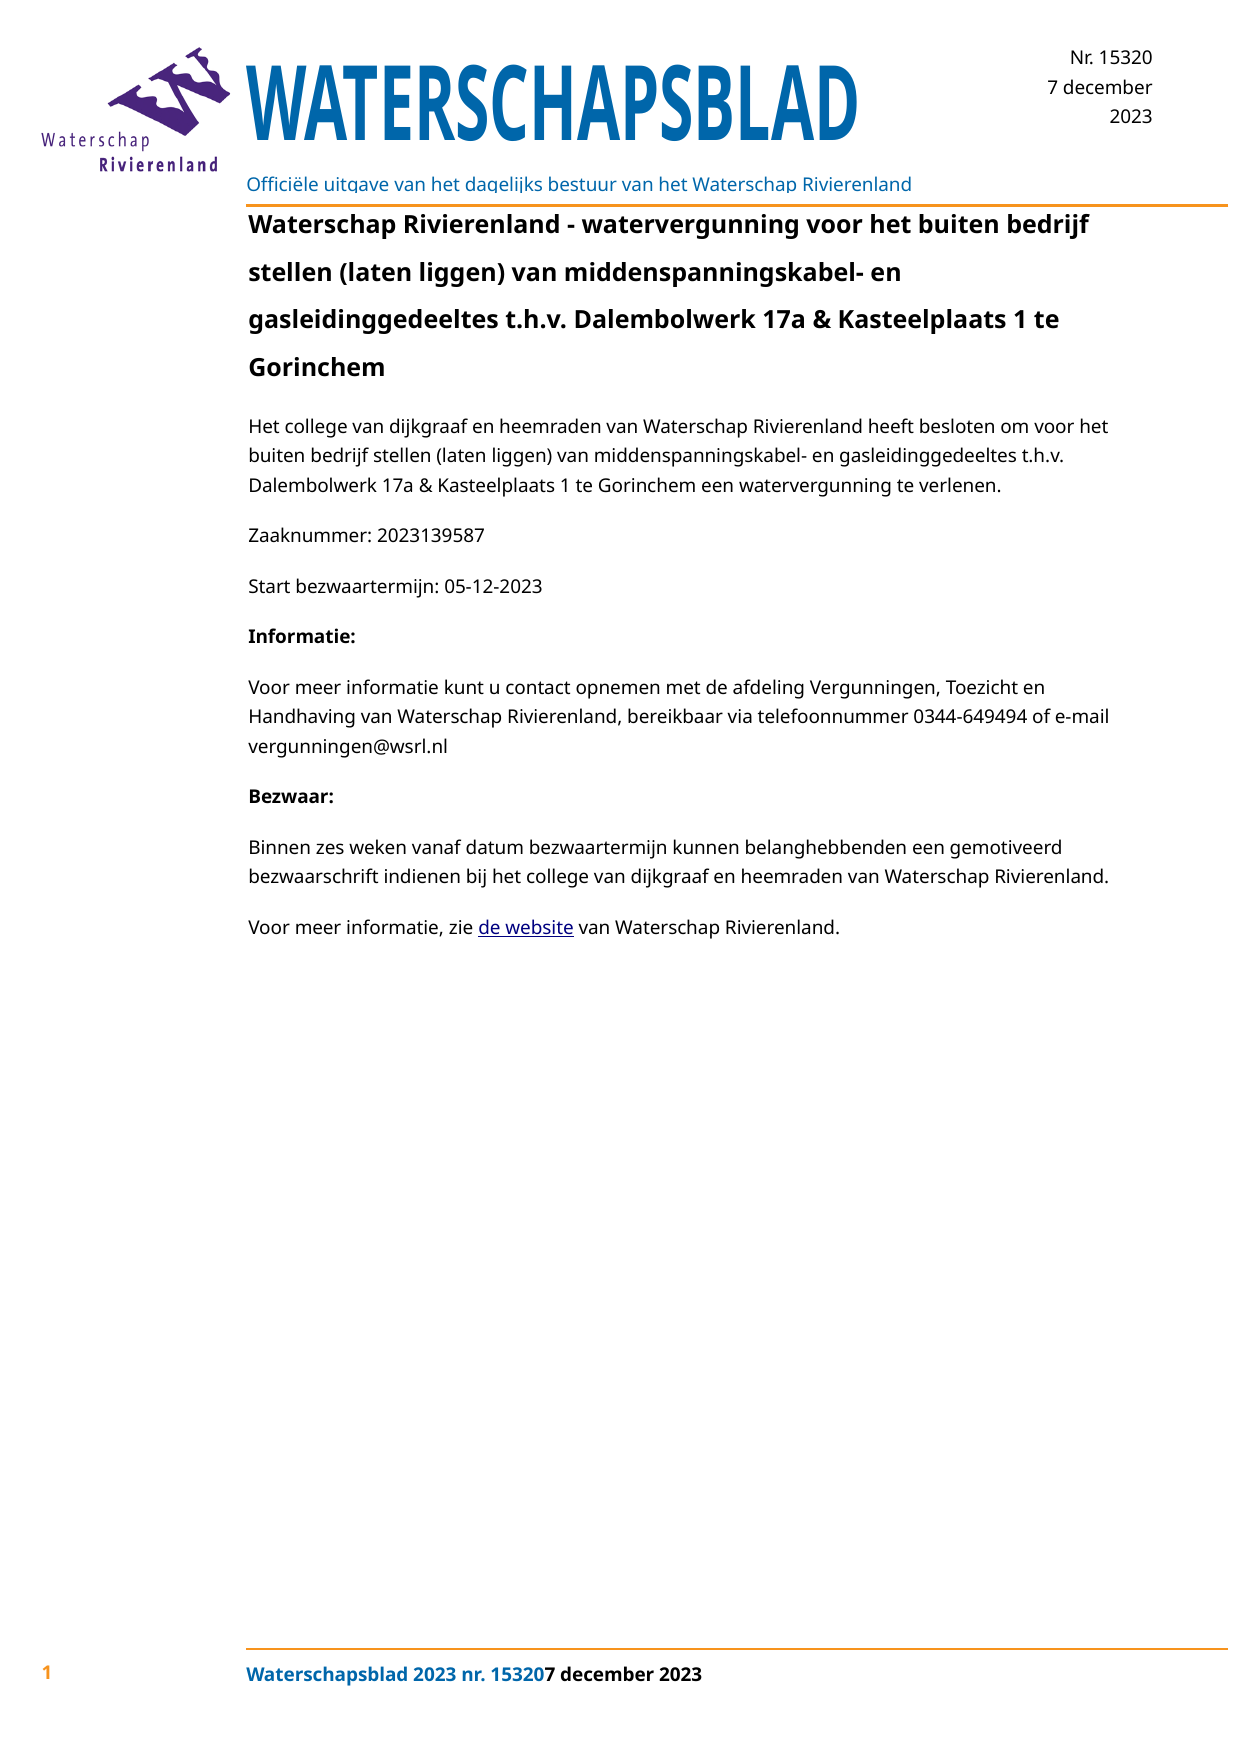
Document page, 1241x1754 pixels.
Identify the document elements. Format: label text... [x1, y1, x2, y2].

text Start bezwaartermijn: 05-12-2023 [248, 573, 1152, 599]
text Het college van dijkgraaf en heemraden van Waterschap Rivierenland heeft besloten om voor het buiten bedrijf stellen (laten liggen) van middenspanningskabel- en gasleidinggedeeltes t.h.v. Dalembolwerk 17a & Kasteelplaats 1 te Gorinchem een watervergunning te verlenen. [248, 413, 1152, 498]
text Zaaknummer: 2023139587 [248, 523, 1152, 548]
text Voor meer informatie, zie de website van Waterschap Rivierenland. [248, 914, 1152, 940]
text Binnen zes weken vanaf datum bezwaartermijn kunnen belanghebbenden een gemotiveerd bezwaarschrift indienen bij het college van dijkgraaf en heemraden van Waterschap Rivierenland. [248, 834, 1152, 889]
text Informatie: [248, 623, 1152, 649]
text Bezwaar: [248, 783, 1152, 809]
picture [41, 47, 231, 172]
text Waterschap Rivierenland - watervergunning voor het buiten bedrijf stellen (laten liggen) van middenspanningskabel- en gasleidinggedeeltes t.h.v. Dalembolwerk 17a & Kasteelplaats 1 te Gorinchem [248, 207, 1152, 384]
text Voor meer informatie kunt u contact opnemen met de afdeling Vergunningen, Toezicht en Handhaving van Waterschap Rivierenland, bereikbaar via telefoonnummer 0344-649494 of e-mail vergunningen@wsrl.nl [248, 674, 1152, 759]
